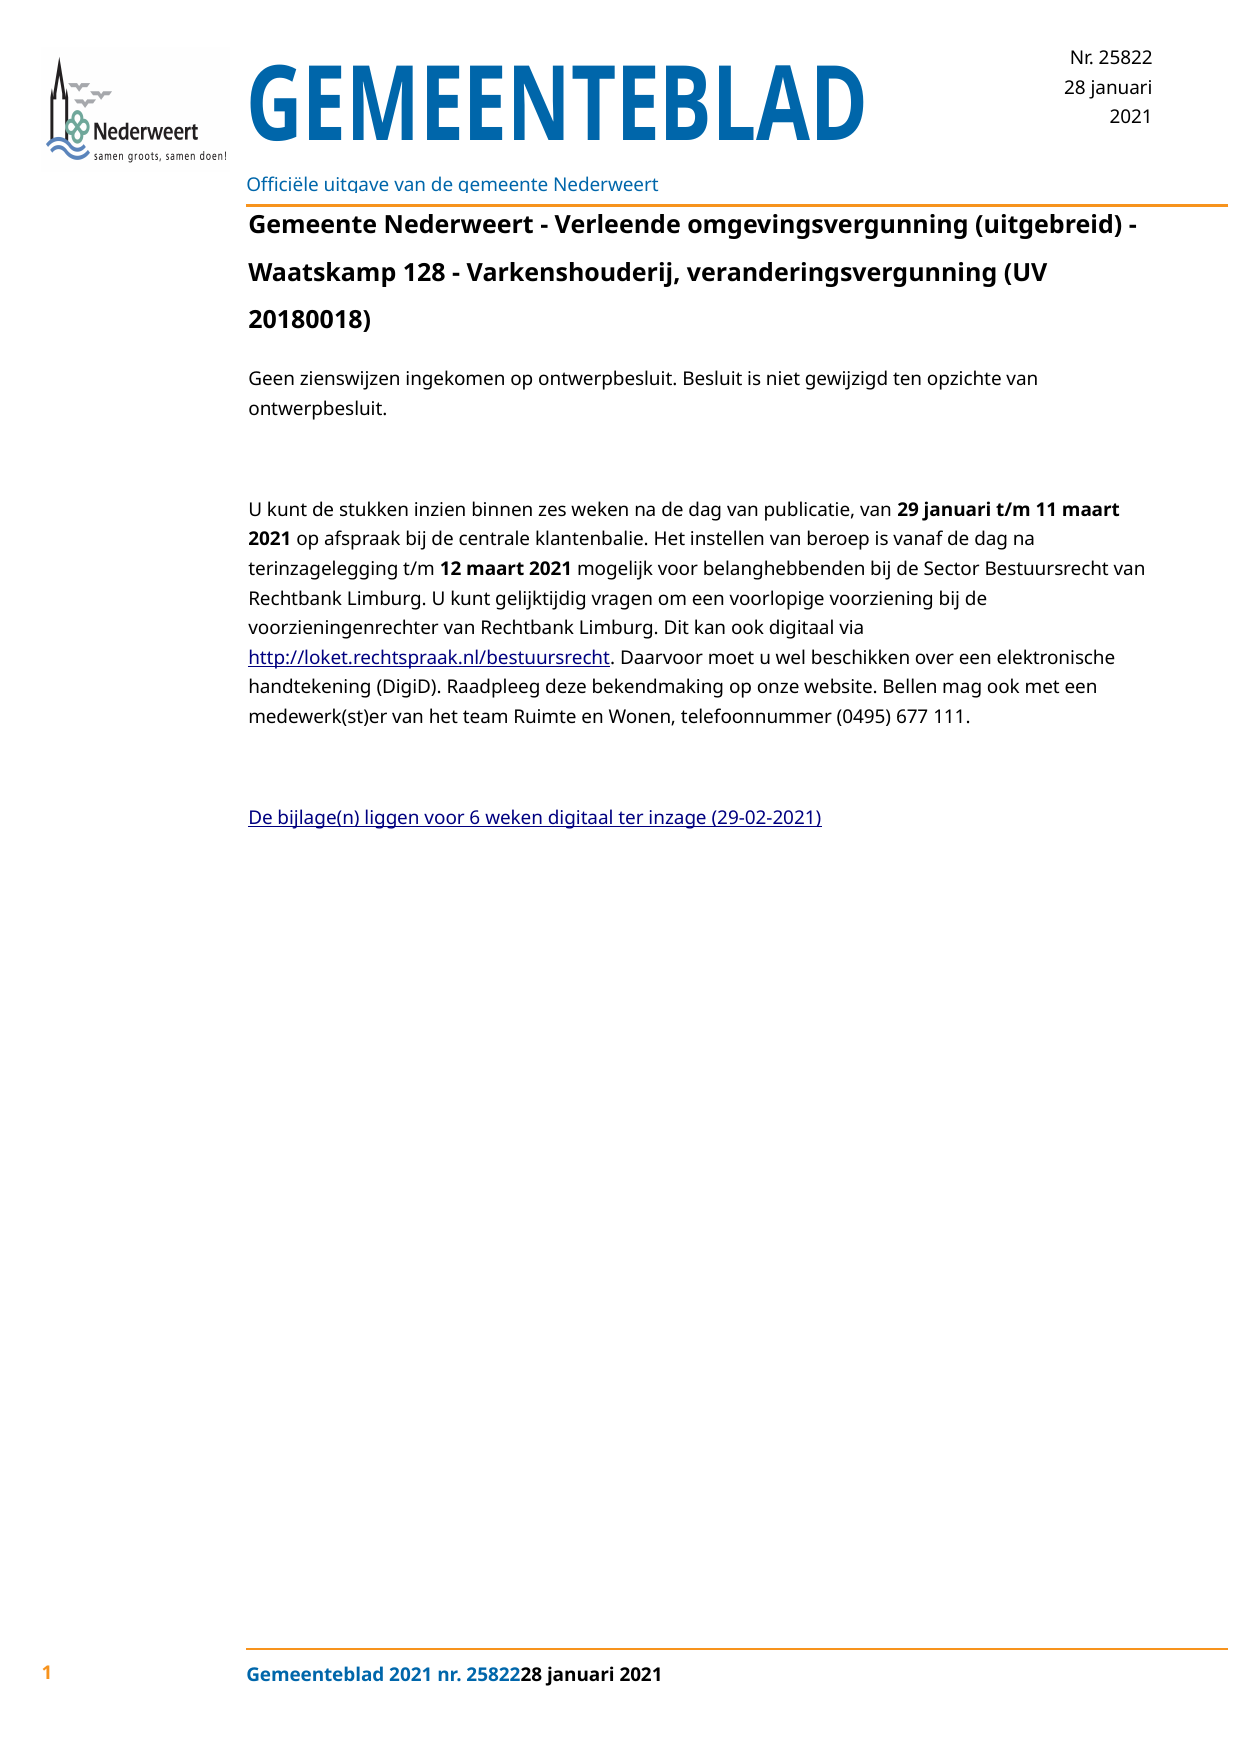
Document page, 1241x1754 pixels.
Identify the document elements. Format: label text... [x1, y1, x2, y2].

picture [41, 47, 231, 172]
text U kunt de stukken inzien binnen zes weken na de dag van publicatie, van 29 januari t/m 11 maart 2021 op afspraak bij de centrale klantenbalie. Het instellen van beroep is vanaf de dag na terinzagelegging t/m 12 maart 2021 mogelijk voor belanghebbenden bij de Sector Bestuursrecht van Rechtbank Limburg. U kunt gelijktijdig vragen om een voorlopige voorziening bij de voorzieningenrechter van Rechtbank Limburg. Dit kan ook digitaal via http://loket.rechtspraak.nl/bestuursrecht. Daarvoor moet u wel beschikken over een elektronische handtekening (DigiD). Raadpleeg deze bekendmaking op onze website. Bellen mag ook met een medewerk(st)er van het team Ruimte en Wonen, telefoonnummer (0495) 677 111. [248, 496, 1152, 729]
text Gemeente Nederweert - Verleende omgevingsvergunning (uitgebreid) - Waatskamp 128 - Varkenshouderij, veranderingsvergunning (UV 20180018) [248, 207, 1152, 336]
text De bijlage(n) liggen voor 6 weken digitaal ter inzage (29-02-2021) [248, 804, 1152, 829]
text Geen zienswijzen ingekomen op ontwerpbesluit. Besluit is niet gewijzigd ten opzichte van ontwerpbesluit. [248, 366, 1152, 421]
